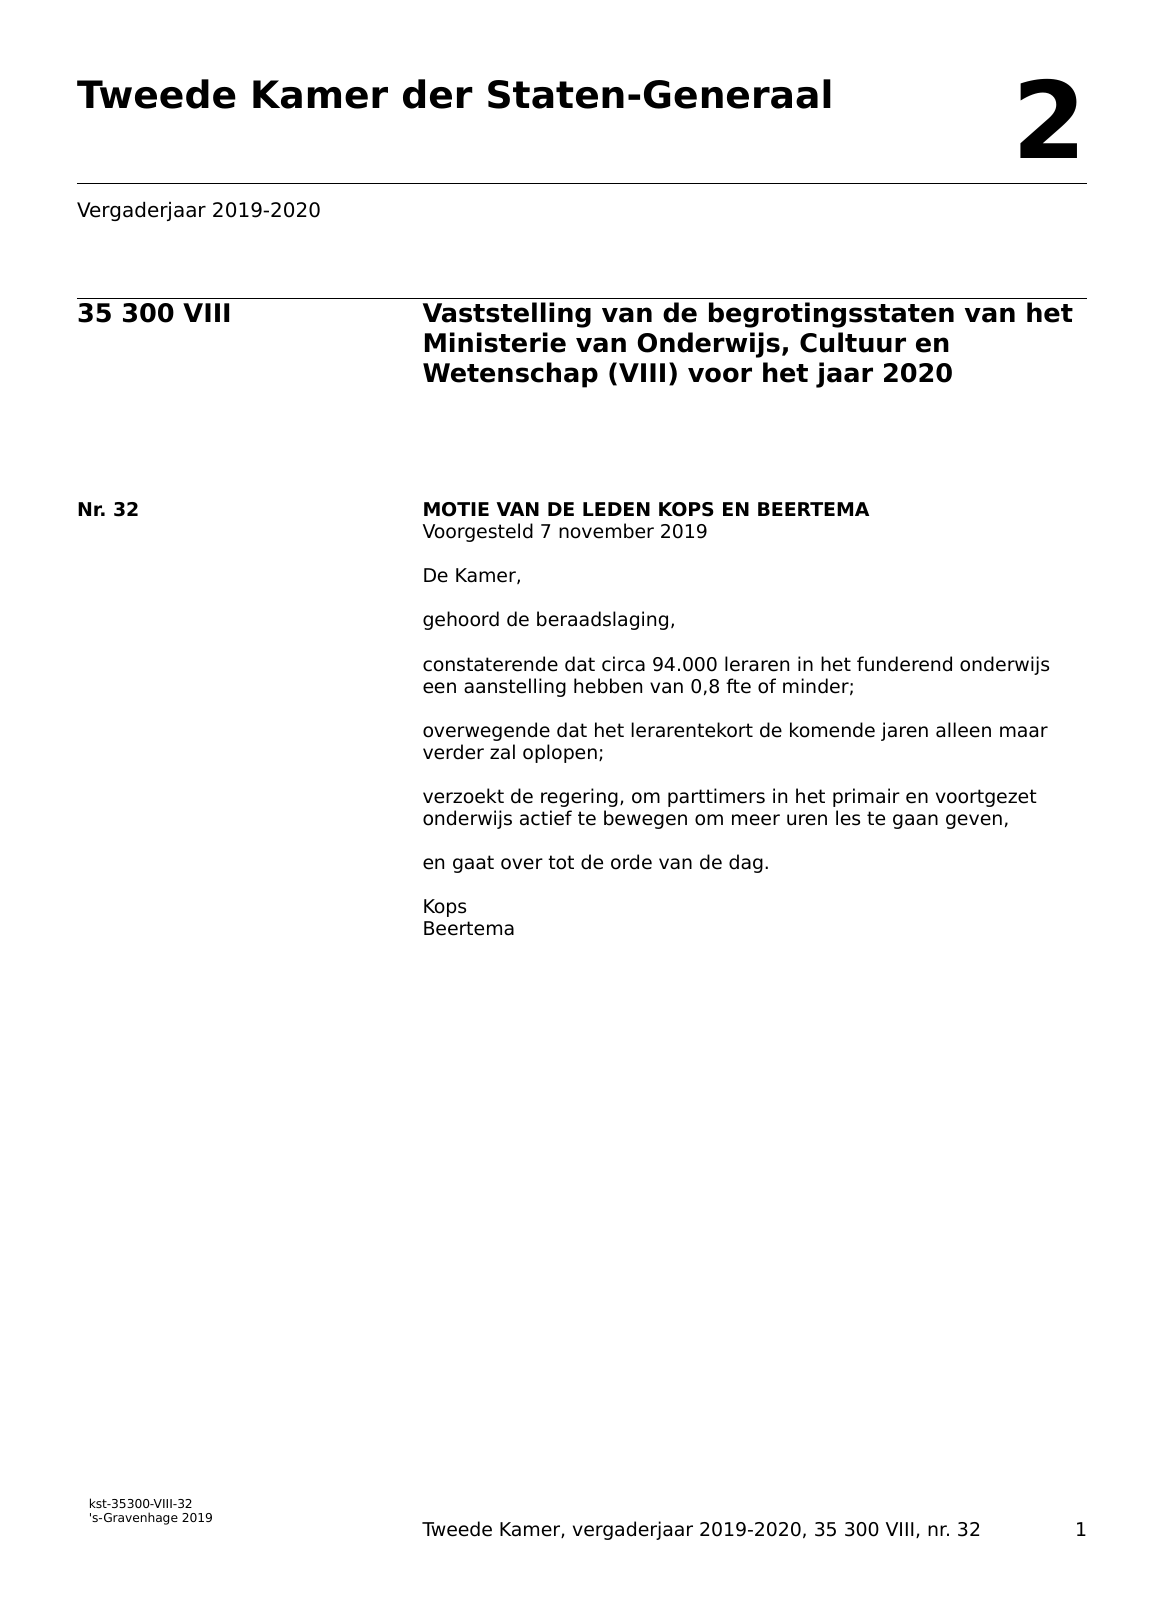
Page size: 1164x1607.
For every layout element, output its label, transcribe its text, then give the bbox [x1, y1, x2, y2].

table_header Tweede Kamer der Staten-Generaal [77, 59, 886, 183]
text en gaat over tot de orde van de dag. [422, 852, 1087, 874]
subtitle 35 300 VIII Vaststelling van de begrotingsstaten van het Ministerie van Onderwijs, Cultuur en Wetenschap (VIII) voor het jaar 2020 [77, 299, 1087, 388]
text De Kamer, [422, 565, 1087, 587]
text overwegende dat het lerarentekort de komende jaren alleen maar verder zal oplopen; [422, 720, 1087, 764]
table_cell Vergaderjaar 2019-2020 [77, 184, 1087, 298]
text Kops [422, 896, 1087, 918]
text Voorgesteld 7 november 2019 [422, 521, 1087, 543]
text gehoord de beraadslaging, [422, 609, 1087, 631]
table_header 2 [886, 59, 1087, 183]
text 's-Gravenhage 2019 [88, 1511, 323, 1525]
text kst-35300-VIII-32 [88, 1497, 323, 1511]
text verzoekt de regering, om parttimers in het primair en voortgezet onderwijs actief te bewegen om meer uren les te gaan geven, [422, 786, 1087, 830]
text Beertema [422, 918, 1087, 940]
text constaterende dat circa 94.000 leraren in het funderend onderwijs een aanstelling hebben van 0,8 fte of minder; [422, 653, 1087, 697]
subtitle Nr. 32 MOTIE VAN DE LEDEN KOPS EN BEERTEMA [77, 499, 1087, 521]
